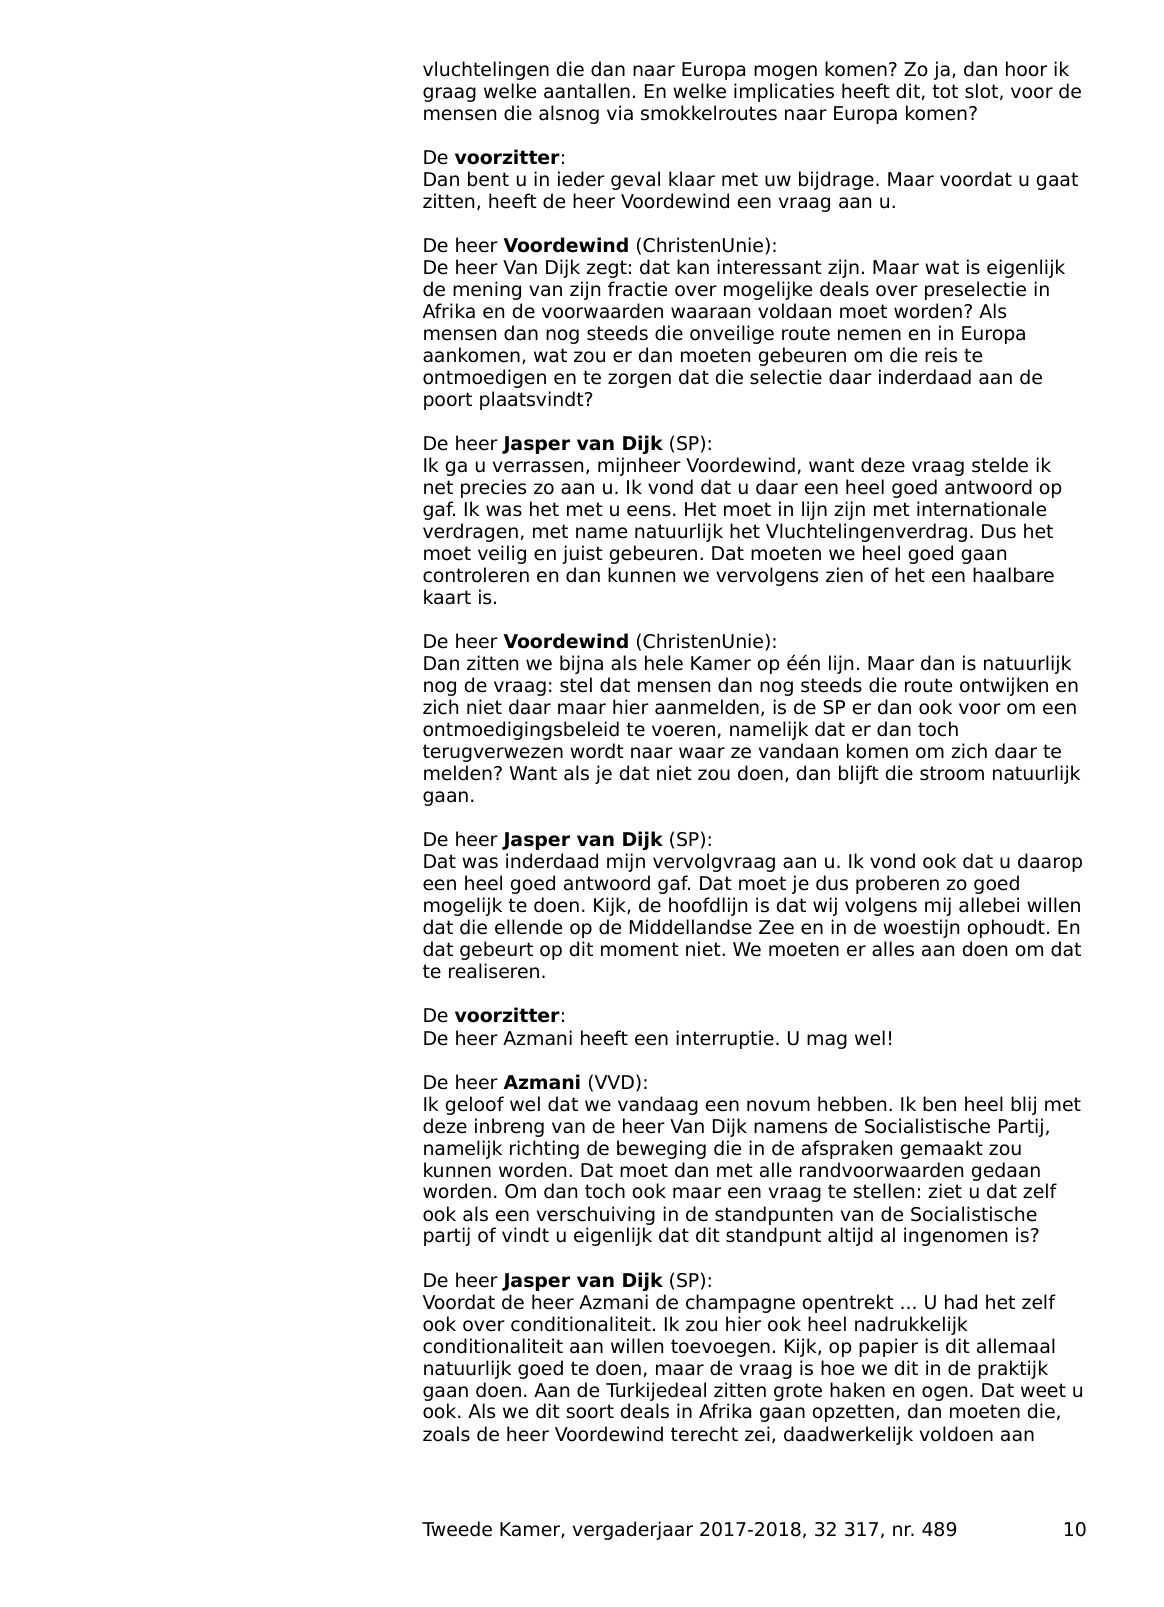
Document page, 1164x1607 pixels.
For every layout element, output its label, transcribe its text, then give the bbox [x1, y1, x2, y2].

text De heer Voordewind (ChristenUnie): [422, 631, 1087, 653]
text Ik ga u verrassen, mijnheer Voordewind, want deze vraag stelde ik net precies zo aan u. Ik vond dat u daar een heel goed antwoord op gaf. Ik was het met u eens. Het moet in lijn zijn met internationale verdragen, met name natuurlijk het Vluchtelingenverdrag. Dus het moet veilig en juist gebeuren. Dat moeten we heel goed gaan controleren en dan kunnen we vervolgens zien of het een haalbare kaart is. [422, 455, 1087, 609]
text De heer Azmani heeft een interruptie. U mag wel! [422, 1027, 1087, 1049]
text De heer Jasper van Dijk (SP): [422, 433, 1087, 455]
text vluchtelingen die dan naar Europa mogen komen? Zo ja, dan hoor ik graag welke aantallen. En welke implicaties heeft dit, tot slot, voor de mensen die alsnog via smokkelroutes naar Europa komen? [422, 59, 1087, 125]
text Ik geloof wel dat we vandaag een novum hebben. Ik ben heel blij met deze inbreng van de heer Van Dijk namens de Socialistische Partij, namelijk richting de beweging die in de afspraken gemaakt zou kunnen worden. Dat moet dan met alle randvoorwaarden gedaan worden. Om dan toch ook maar een vraag te stellen: ziet u dat zelf ook als een verschuiving in de standpunten van de Socialistische partij of vindt u eigenlijk dat dit standpunt altijd al ingenomen is? [422, 1093, 1087, 1247]
text De voorzitter: [422, 1005, 1087, 1027]
text De heer Jasper van Dijk (SP): [422, 829, 1087, 851]
text Dat was inderdaad mijn vervolgvraag aan u. Ik vond ook dat u daarop een heel goed antwoord gaf. Dat moet je dus proberen zo goed mogelijk te doen. Kijk, de hoofdlijn is dat wij volgens mij allebei willen dat die ellende op de Middellandse Zee en in de woestijn ophoudt. En dat gebeurt op dit moment niet. We moeten er alles aan doen om dat te realiseren. [422, 851, 1087, 983]
text De heer Jasper van Dijk (SP): [422, 1269, 1087, 1292]
text De heer Azmani (VVD): [422, 1072, 1087, 1093]
text De heer Van Dijk zegt: dat kan interessant zijn. Maar wat is eigenlijk de mening van zijn fractie over mogelijke deals over preselectie in Afrika en de voorwaarden waaraan voldaan moet worden? Als mensen dan nog steeds die onveilige route nemen en in Europa aankomen, wat zou er dan moeten gebeuren om die reis te ontmoedigen en te zorgen dat die selectie daar inderdaad aan de poort plaatsvindt? [422, 257, 1087, 411]
text Dan zitten we bijna als hele Kamer op één lijn. Maar dan is natuurlijk nog de vraag: stel dat mensen dan nog steeds die route ontwijken en zich niet daar maar hier aanmelden, is de SP er dan ook voor om een ontmoedigingsbeleid te voeren, namelijk dat er dan toch terugverwezen wordt naar waar ze vandaan komen om zich daar te melden? Want als je dat niet zou doen, dan blijft die stroom natuurlijk gaan. [422, 653, 1087, 807]
text Dan bent u in ieder geval klaar met uw bijdrage. Maar voordat u gaat zitten, heeft de heer Voordewind een vraag aan u. [422, 169, 1087, 213]
text Voordat de heer Azmani de champagne opentrekt ... U had het zelf ook over conditionaliteit. Ik zou hier ook heel nadrukkelijk conditionaliteit aan willen toevoegen. Kijk, op papier is dit allemaal natuurlijk goed te doen, maar de vraag is hoe we dit in de praktijk gaan doen. Aan de Turkijedeal zitten grote haken en ogen. Dat weet u ook. Als we dit soort deals in Afrika gaan opzetten, dan moeten die, zoals de heer Voordewind terecht zei, daadwerkelijk voldoen aan [422, 1292, 1087, 1445]
text De voorzitter: [422, 147, 1087, 169]
text De heer Voordewind (ChristenUnie): [422, 235, 1087, 257]
